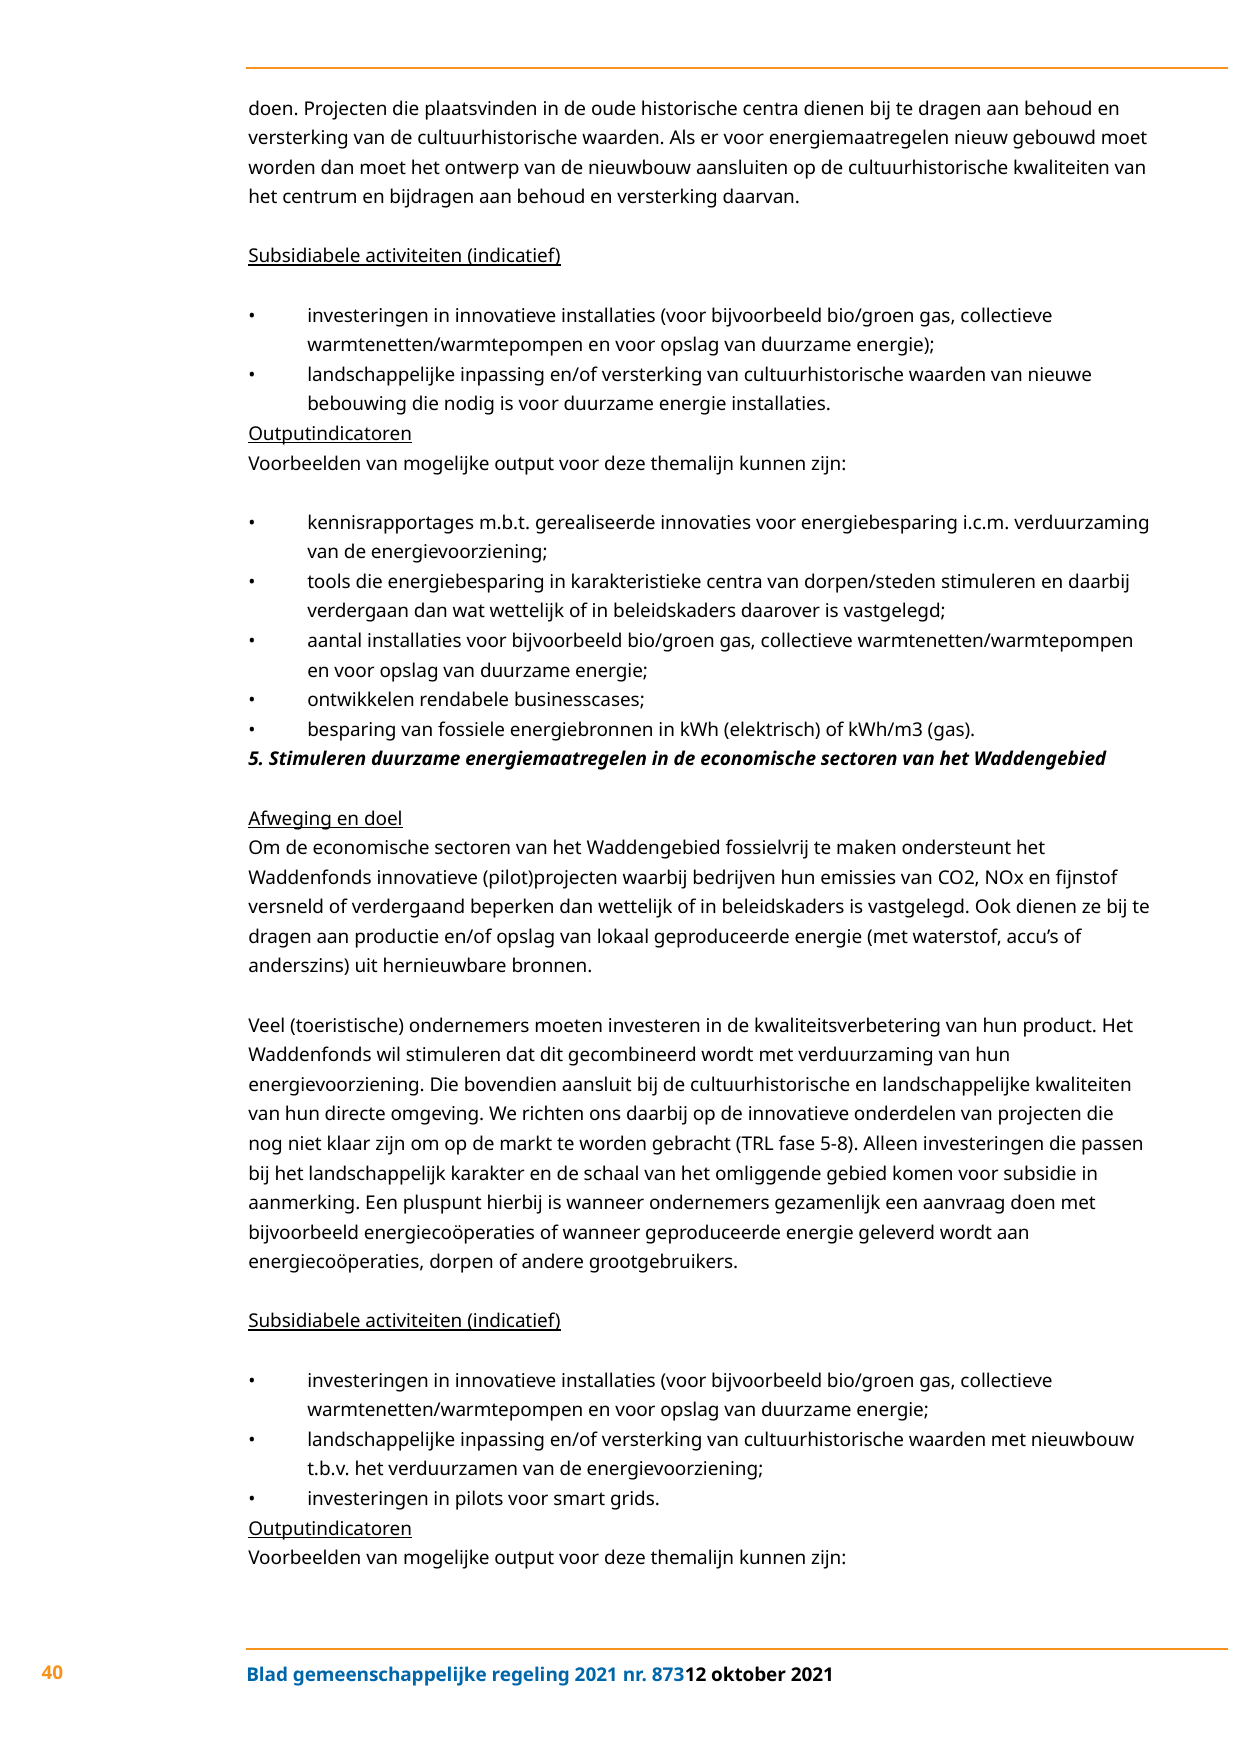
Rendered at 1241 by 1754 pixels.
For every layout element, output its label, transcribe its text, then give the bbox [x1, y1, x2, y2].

picture [41, 47, 231, 172]
text Subsidiabele activiteiten (indicatief) [248, 243, 1152, 268]
text Om de economische sectoren van het Waddengebied fossielvrij te maken ondersteunt het Waddenfonds innovatieve (pilot)projecten waarbij bedrijven hun emissies van CO2, NOx en fijnstof versneld of verdergaand beperken dan wettelijk of in beleidskaders is vastgelegd. Ook dienen ze bij te dragen aan productie en/of opslag van lokaal geproduceerde energie (met waterstof, accu’s of anderszins) uit hernieuwbare bronnen. [248, 834, 1152, 978]
text Veel (toeristische) ondernemers moeten investeren in de kwaliteitsverbetering van hun product. Het Waddenfonds wil stimuleren dat dit gecombineerd wordt met verduurzaming van hun energievoorziening. Die bovendien aansluit bij de cultuurhistorische en landschappelijke kwaliteiten van hun directe omgeving. We richten ons daarbij op de innovatieve onderdelen van projecten die nog niet klaar zijn om op de markt te worden gebracht (TRL fase 5-8). Alleen investeringen die passen bij het landschappelijk karakter en de schaal van het omliggende gebied komen voor subsidie in aanmerking. Een pluspunt hierbij is wanneer ondernemers gezamenlijk een aanvraag doen met bijvoorbeeld energiecoöperaties of wanneer geproduceerde energie geleverd wordt aan energiecoöperaties, dorpen of andere grootgebruikers. [248, 1012, 1152, 1274]
text Subsidiabele activiteiten (indicatief) [248, 1308, 1152, 1333]
text Outputindicatoren [248, 420, 1152, 446]
text Voorbeelden van mogelijke output voor deze themalijn kunnen zijn: [248, 450, 1152, 476]
text Voorbeelden van mogelijke output voor deze themalijn kunnen zijn: [248, 1544, 1152, 1570]
list investeringen in innovatieve installaties (voor bijvoorbeeld bio/groen gas, collectieve warmtenetten/warmtepompen en voor opslag van duurzame energie; [248, 1367, 1152, 1422]
list tools die energiebesparing in karakteristieke centra van dorpen/steden stimuleren en daarbij verdergaan dan wat wettelijk of in beleidskaders daarover is vastgelegd; [248, 568, 1152, 623]
text Outputindicatoren [248, 1515, 1152, 1541]
text Afweging en doel [248, 805, 1152, 831]
list kennisrapportages m.b.t. gerealiseerde innovaties voor energiebesparing i.c.m. verduurzaming van de energievoorziening; [248, 509, 1152, 564]
list investeringen in innovatieve installaties (voor bijvoorbeeld bio/groen gas, collectieve warmtenetten/warmtepompen en voor opslag van duurzame energie); [248, 302, 1152, 357]
text 5. Stimuleren duurzame energiemaatregelen in de economische sectoren van het Waddengebied [248, 746, 1152, 771]
list landschappelijke inpassing en/of versterking van cultuurhistorische waarden van nieuwe bebouwing die nodig is voor duurzame energie installaties. [248, 361, 1152, 416]
list aantal installaties voor bijvoorbeeld bio/groen gas, collectieve warmtenetten/warmtepompen en voor opslag van duurzame energie; [248, 627, 1152, 683]
text doen. Projecten die plaatsvinden in de oude historische centra dienen bij te dragen aan behoud en versterking van de cultuurhistorische waarden. Als er voor energiemaatregelen nieuw gebouwd moet worden dan moet het ontwerp van de nieuwbouw aansluiten op de cultuurhistorische kwaliteiten van het centrum en bijdragen aan behoud en versterking daarvan. [248, 95, 1152, 209]
list besparing van fossiele energiebronnen in kWh (elektrisch) of kWh/m3 (gas). [248, 716, 1152, 742]
list ontwikkelen rendabele businesscases; [248, 686, 1152, 712]
list landschappelijke inpassing en/of versterking van cultuurhistorische waarden met nieuwbouw t.b.v. het verduurzamen van de energievoorziening; [248, 1426, 1152, 1481]
list investeringen in pilots voor smart grids. [248, 1485, 1152, 1511]
